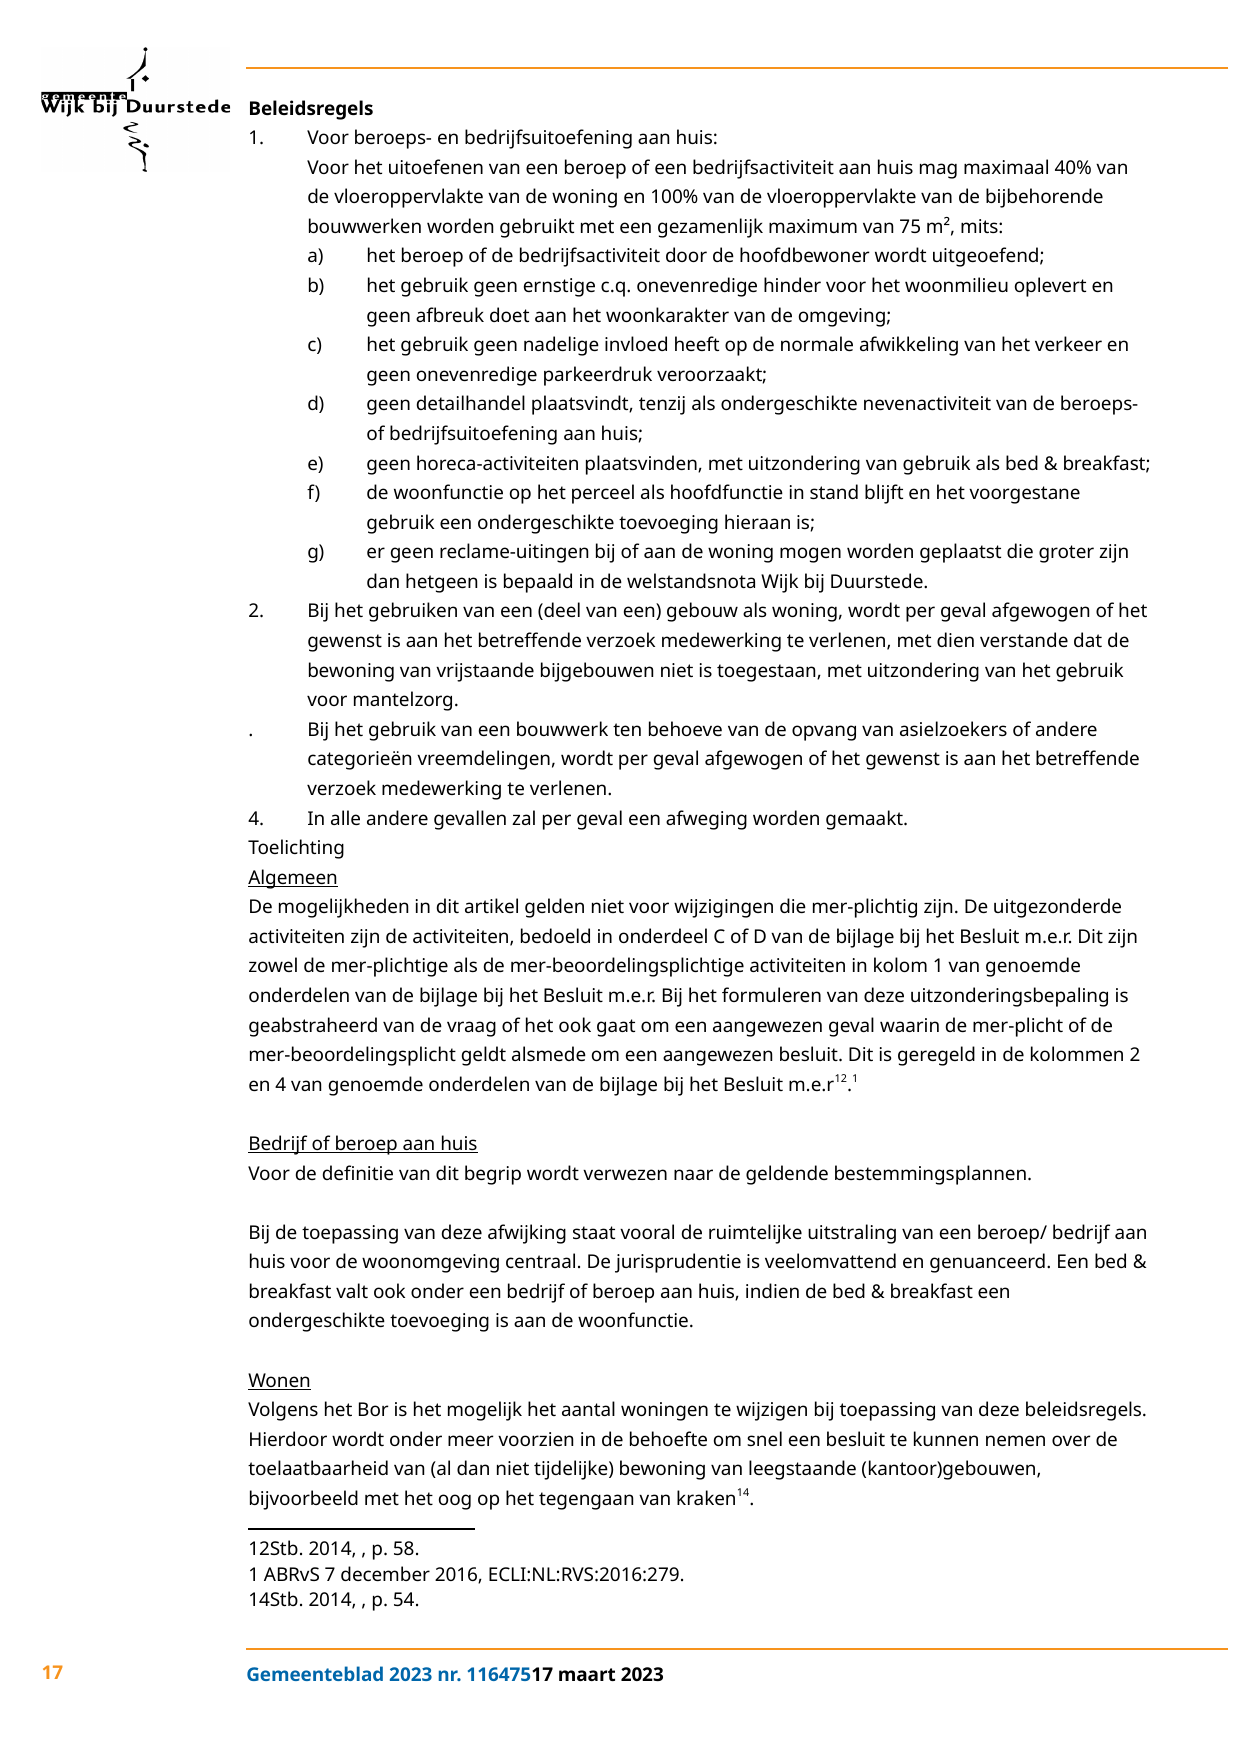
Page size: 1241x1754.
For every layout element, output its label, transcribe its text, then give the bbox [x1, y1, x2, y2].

text Algemeen [248, 864, 1152, 890]
text Toelichting [248, 834, 1152, 860]
list er geen reclame-uitingen bij of aan de woning mogen worden geplaatst die groter zijn dan hetgeen is bepaald in de welstandsnota Wijk bij Duurstede. [307, 538, 1152, 594]
text Stb. 2014, , p. 58. [248, 1535, 1152, 1561]
list het beroep of de bedrijfsactiviteit door de hoofdbewoner wordt uitgeoefend; [307, 243, 1152, 268]
list geen horeca-activiteiten plaatsvinden, met uitzondering van gebruik als bed & breakfast; [307, 450, 1152, 476]
list geen detailhandel plaatsvindt, tenzij als ondergeschikte nevenactiviteit van de beroeps- of bedrijfsuitoefening aan huis; [307, 391, 1152, 446]
text Bedrijf of beroep aan huis [248, 1130, 1152, 1156]
list het gebruik geen nadelige invloed heeft op de normale afwikkeling van het verkeer en geen onevenredige parkeerdruk veroorzaakt; [307, 331, 1152, 387]
text Wonen [248, 1367, 1152, 1393]
text Volgens het Bor is het mogelijk het aantal woningen te wijzigen bij toepassing van deze beleidsregels. Hierdoor wordt onder meer voorzien in de behoefte om snel een besluit te kunnen nemen over de toelaatbaarheid van (al dan niet tijdelijke) bewoning van leegstaande (kantoor)gebouwen, bijvoorbeeld met het oog op het tegengaan van kraken. [248, 1396, 1152, 1511]
list In alle andere gevallen zal per geval een afweging worden gemaakt. [248, 805, 1152, 831]
list Bij het gebruik van een bouwwerk ten behoeve van de opvang van asielzoekers of andere categorieën vreemdelingen, wordt per geval afgewogen of het gewenst is aan het betreffende verzoek medewerking te verlenen. [248, 716, 1152, 801]
picture [41, 47, 231, 172]
list de woonfunctie op het perceel als hoofdfunctie in stand blijft en het voorgestane gebruik een ondergeschikte toevoeging hieraan is; [307, 479, 1152, 535]
text Stb. 2014, , p. 54. [248, 1586, 1152, 1612]
text Beleidsregels [248, 95, 1152, 121]
list Voor beroeps- en bedrijfsuitoefening aan huis: [248, 124, 1152, 150]
text Bij de toepassing van deze afwijking staat vooral de ruimtelijke uitstraling van een beroep/ bedrijf aan huis voor de woonomgeving centraal. De jurisprudentie is veelomvattend en genuanceerd. Een bed & breakfast valt ook onder een bedrijf of beroep aan huis, indien de bed & breakfast een ondergeschikte toevoeging is aan de woonfunctie. [248, 1219, 1152, 1333]
text ABRvS 7 december 2016, ECLI:NL:RVS:2016:279. [248, 1561, 1152, 1586]
text Voor de definitie van dit begrip wordt verwezen naar de geldende bestemmingsplannen. [248, 1160, 1152, 1186]
list Voor het uitoefenen van een beroep of een bedrijfsactiviteit aan huis mag maximaal 40% van de vloeroppervlakte van de woning en 100% van de vloeroppervlakte van de bijbehorende bouwwerken worden gebruikt met een gezamenlijk maximum van 75 m², mits: [248, 154, 1152, 239]
text De mogelijkheden in dit artikel gelden niet voor wijzigingen die mer-plichtig zijn. De uitgezonderde activiteiten zijn de activiteiten, bedoeld in onderdeel C of D van de bijlage bij het Besluit m.e.r. Dit zijn zowel de mer-plichtige als de mer-beoordelingsplichtige activiteiten in kolom 1 van genoemde onderdelen van de bijlage bij het Besluit m.e.r. Bij het formuleren van deze uitzonderingsbepaling is geabstraheerd van de vraag of het ook gaat om een aangewezen geval waarin de mer-plicht of de mer-beoordelingsplicht geldt alsmede om een aangewezen besluit. Dit is geregeld in de kolommen 2 en 4 van genoemde onderdelen van de bijlage bij het Besluit m.e.r. [248, 893, 1152, 1097]
list het gebruik geen ernstige c.q. onevenredige hinder voor het woonmilieu oplevert en geen afbreuk doet aan het woonkarakter van de omgeving; [307, 272, 1152, 328]
list Bij het gebruiken van een (deel van een) gebouw als woning, wordt per geval afgewogen of het gewenst is aan het betreffende verzoek medewerking te verlenen, met dien verstande dat de bewoning van vrijstaande bijgebouwen niet is toegestaan, met uitzondering van het gebruik voor mantelzorg. [248, 598, 1152, 712]
